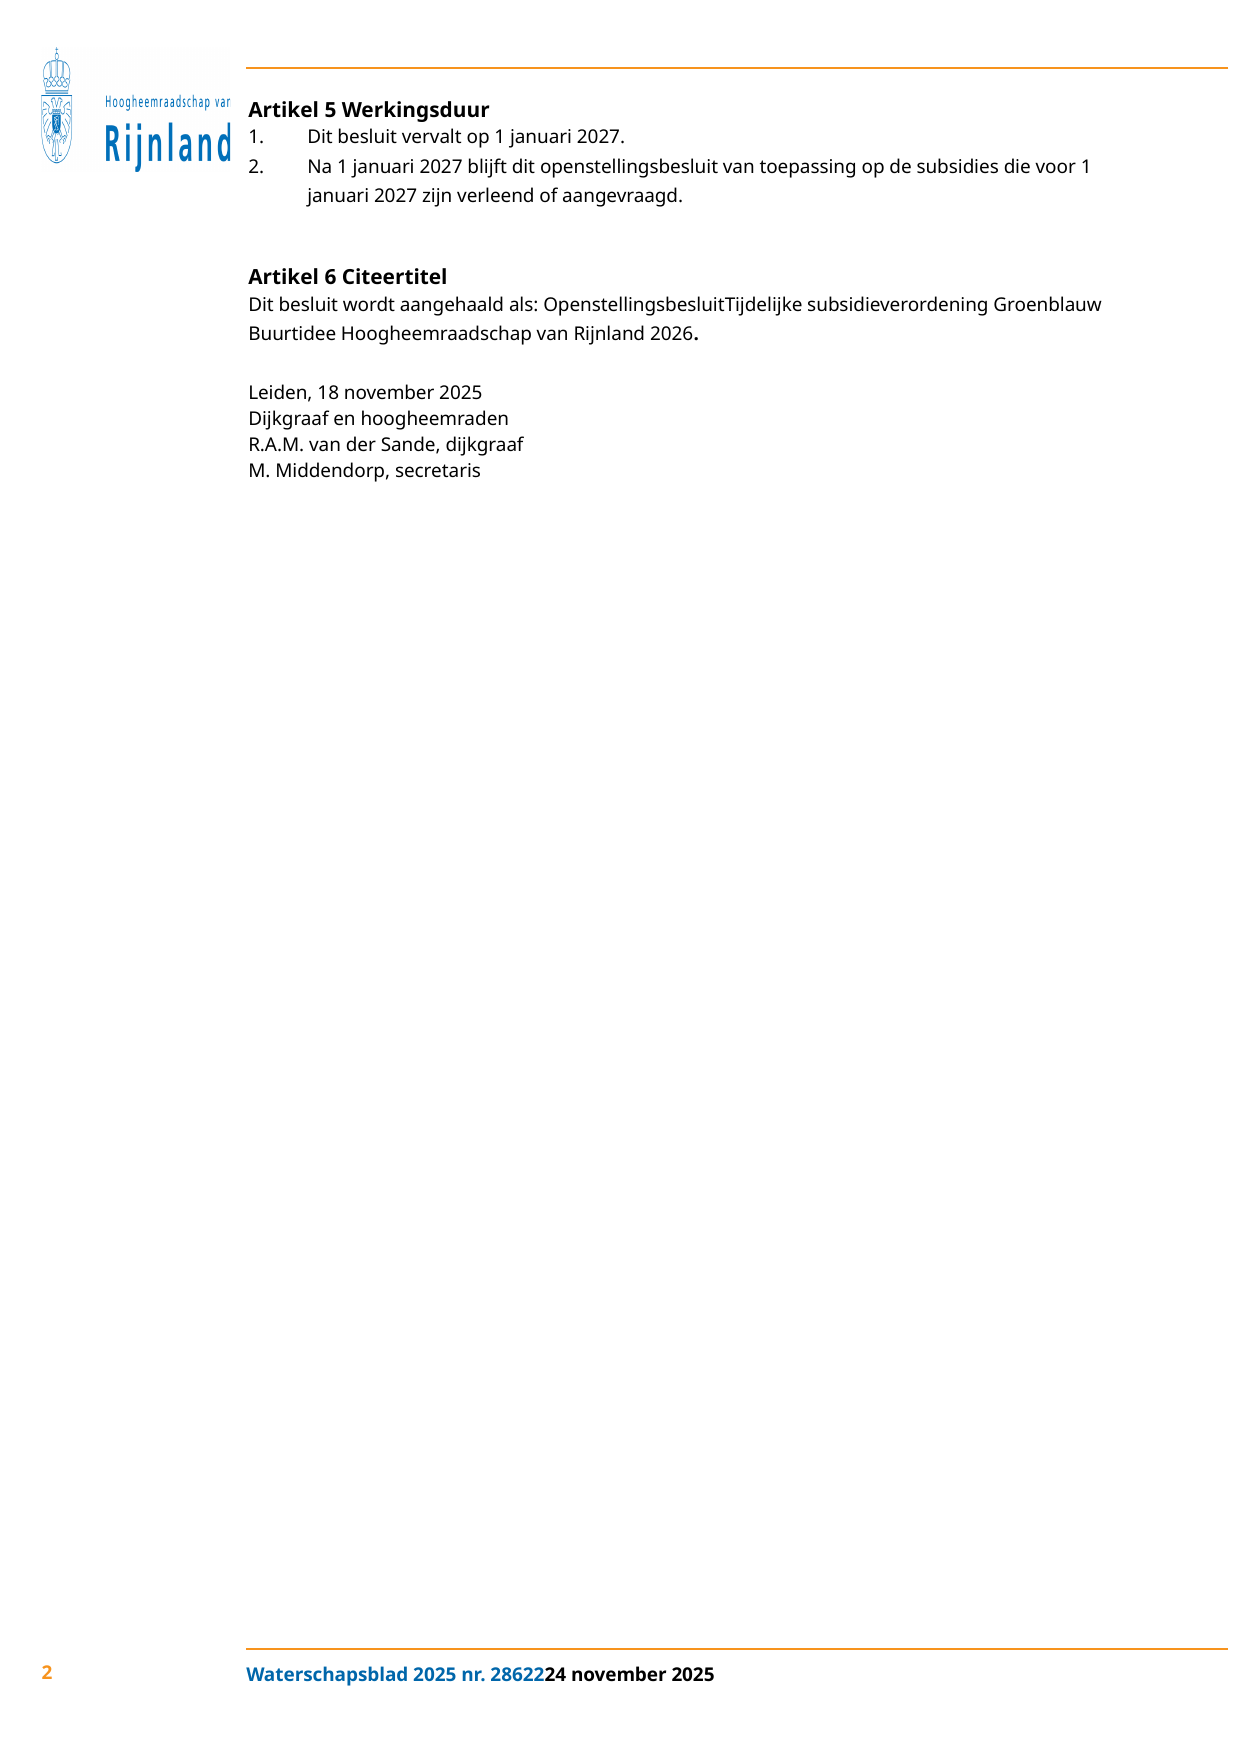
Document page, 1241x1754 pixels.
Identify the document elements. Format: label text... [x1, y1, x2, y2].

list Na 1 januari 2027 blijft dit openstellingsbesluit van toepassing op de subsidies die voor 1 januari 2027 zijn verleend of aangevraagd. [248, 153, 1152, 208]
text Dit besluit wordt aangehaald als: OpenstellingsbesluitTijdelijke subsidieverordening Groenblauw Buurtidee Hoogheemraadschap van Rijnland 2026. [248, 291, 1152, 346]
text Dijkgraaf en hoogheemraden [248, 405, 1152, 431]
text Leiden, 18 november 2025 [248, 379, 1152, 405]
list Dit besluit vervalt op 1 januari 2027. [248, 123, 1152, 149]
picture [41, 47, 231, 172]
text R.A.M. van der Sande, dijkgraaf [248, 431, 1152, 457]
text Artikel 6 Citeertitel [248, 262, 1152, 291]
text M. Middendorp, secretaris [248, 457, 1152, 482]
text Artikel 5 Werkingsduur [248, 95, 1152, 123]
